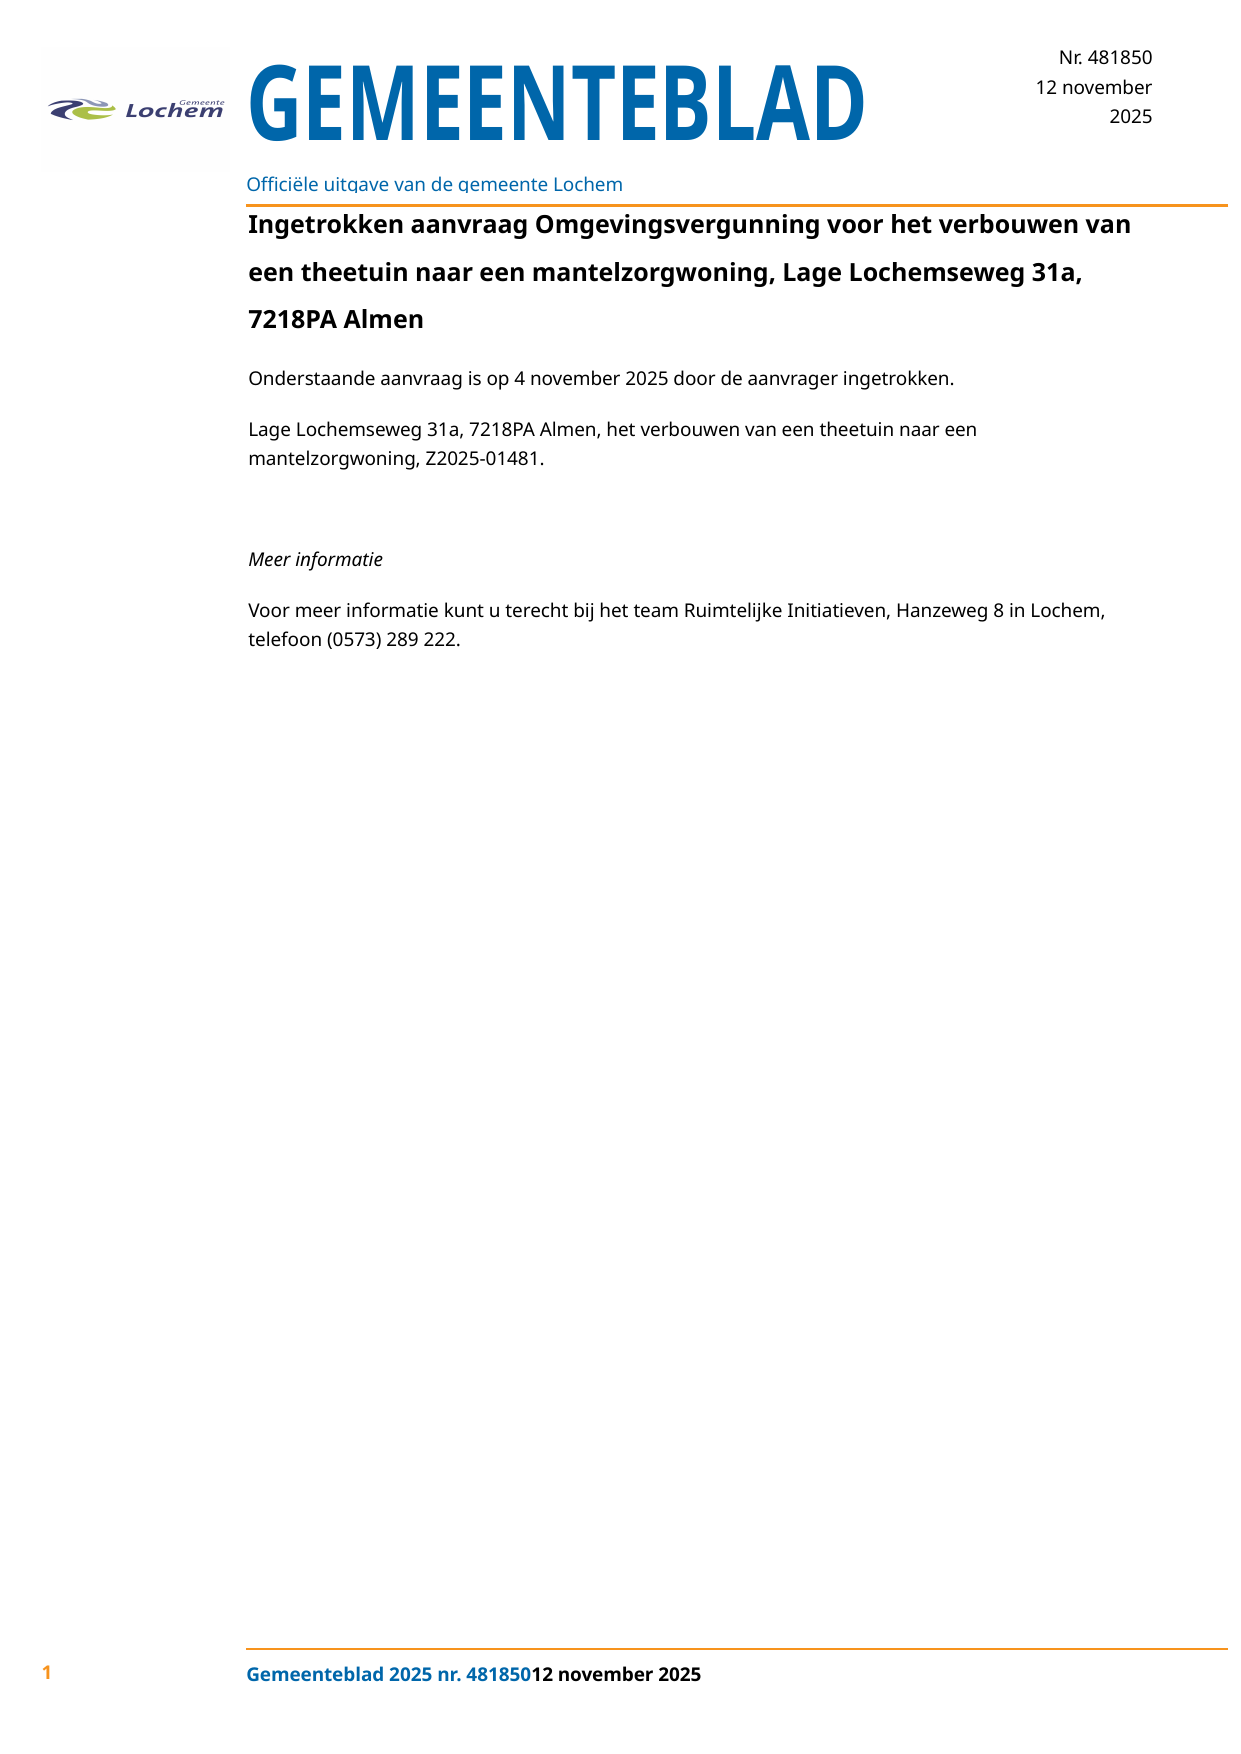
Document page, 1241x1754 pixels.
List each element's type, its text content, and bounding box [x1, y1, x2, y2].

text Meer informatie [248, 546, 1152, 572]
text Ingetrokken aanvraag Omgevingsvergunning voor het verbouwen van een theetuin naar een mantelzorgwoning, Lage Lochemseweg 31a, 7218PA Almen [248, 207, 1152, 336]
text Voor meer informatie kunt u terecht bij het team Ruimtelijke Initiatieven, Hanzeweg 8 in Lochem, telefoon (0573) 289 222. [248, 597, 1152, 652]
picture [41, 47, 231, 172]
text Onderstaande aanvraag is op 4 november 2025 door de aanvrager ingetrokken. [248, 366, 1152, 391]
text Lage Lochemseweg 31a, 7218PA Almen, het verbouwen van een theetuin naar een mantelzorgwoning, Z2025-01481. [248, 416, 1152, 471]
